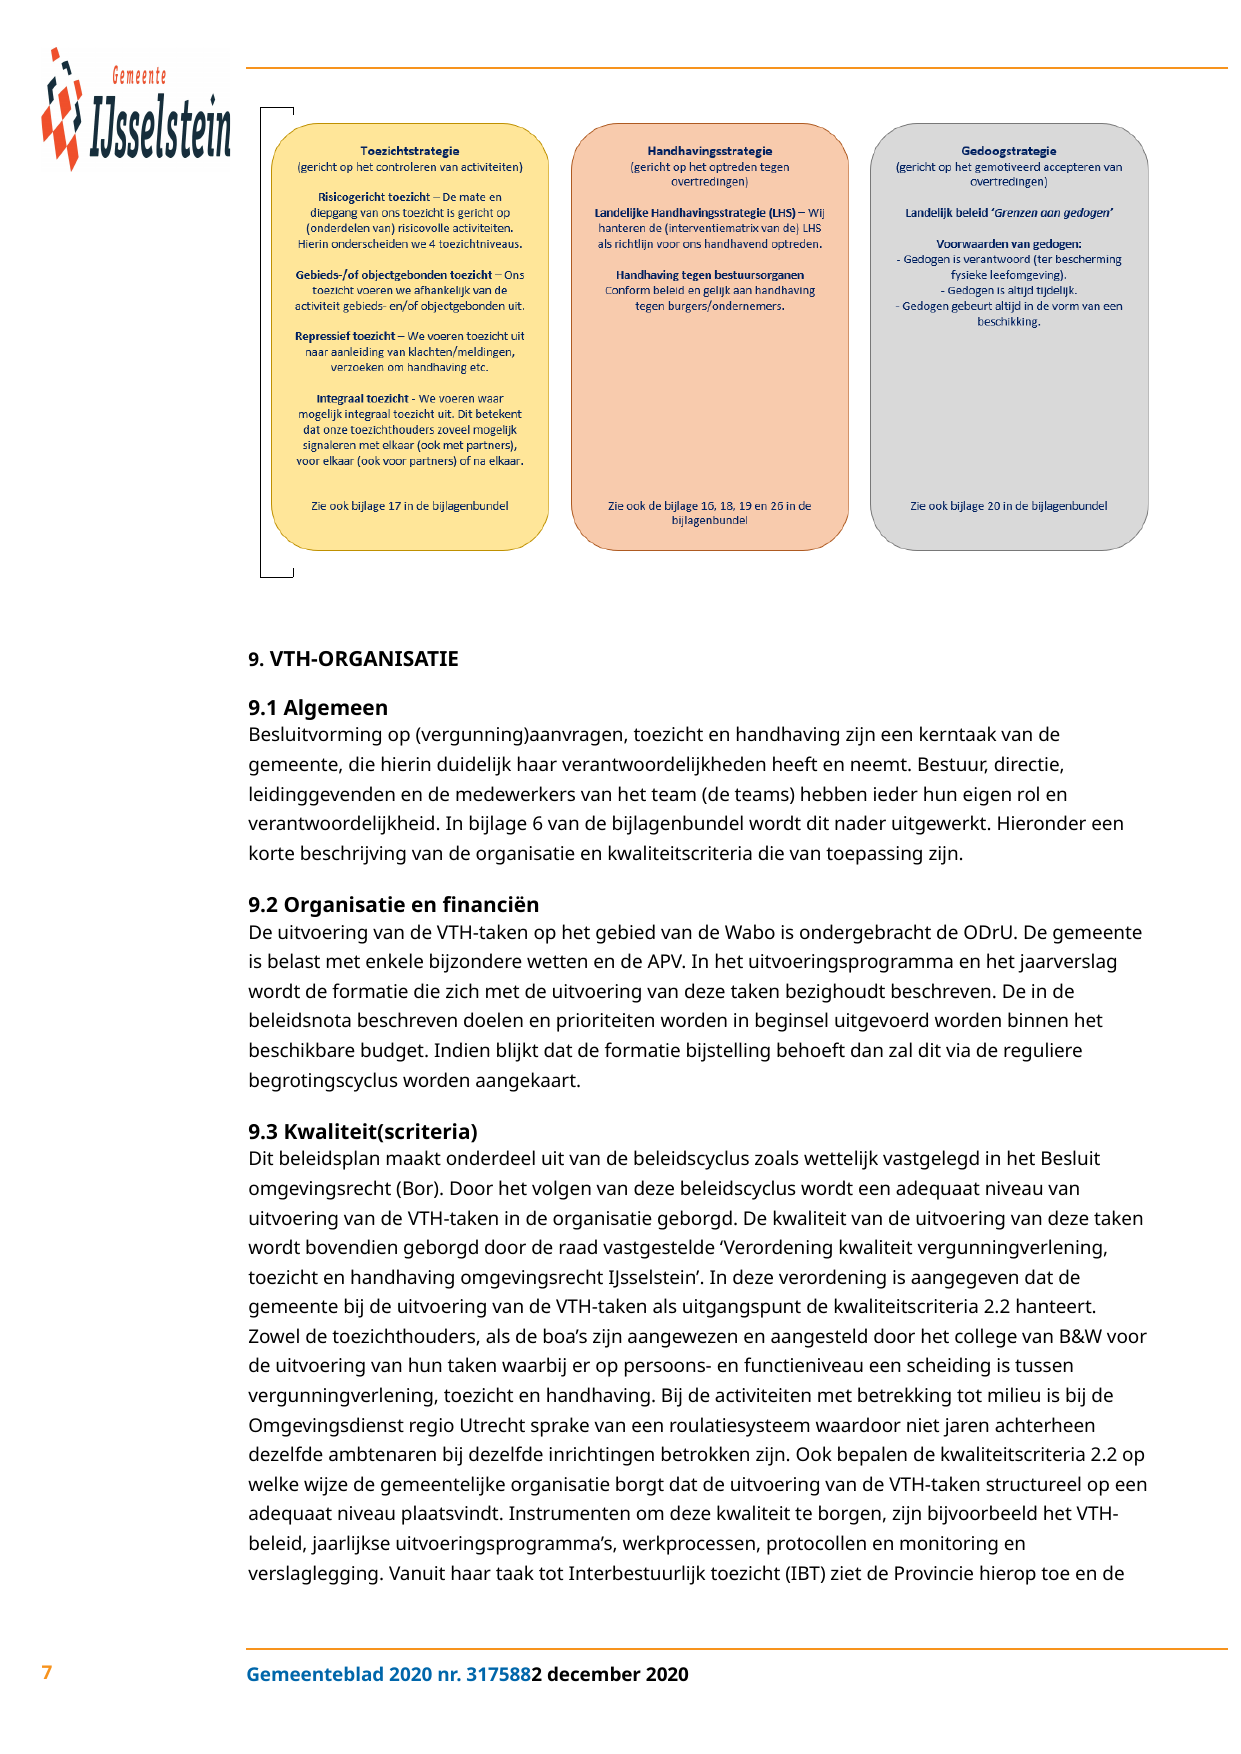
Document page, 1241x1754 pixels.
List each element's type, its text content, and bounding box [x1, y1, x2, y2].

text 9.3 Kwaliteit(scriteria) [248, 1117, 1152, 1146]
picture [268, 115, 1155, 568]
text De uitvoering van de VTH-taken op het gebied van de Wabo is ondergebracht de ODrU. De gemeente is belast met enkele bijzondere wetten en de APV. In het uitvoeringsprogramma en het jaarverslag wordt de formatie die zich met de uitvoering van deze taken bezighoudt beschreven. De in de beleidsnota beschreven doelen en prioriteiten worden in beginsel uitgevoerd worden binnen het beschikbare budget. Indien blijkt dat de formatie bijstelling behoeft dan zal dit via de reguliere begrotingscyclus worden aangekaart. [248, 919, 1152, 1092]
text Dit beleidsplan maakt onderdeel uit van de beleidscyclus zoals wettelijk vastgelegd in het Besluit omgevingsrecht (Bor). Door het volgen van deze beleidscyclus wordt een adequaat niveau van uitvoering van de VTH-taken in de organisatie geborgd. De kwaliteit van de uitvoering van deze taken wordt bovendien geborgd door de raad vastgestelde ‘Verordening kwaliteit vergunningverlening, toezicht en handhaving omgevingsrecht IJsselstein’. In deze verordening is aangegeven dat de gemeente bij de uitvoering van de VTH-taken als uitgangspunt de kwaliteitscriteria 2.2 hanteert. Zowel de toezichthouders, als de boa’s zijn aangewezen en aangesteld door het college van B&W voor de uitvoering van hun taken waarbij er op persoons- en functieniveau een scheiding is tussen vergunningverlening, toezicht en handhaving. Bij de activiteiten met betrekking tot milieu is bij de Omgevingsdienst regio Utrecht sprake van een roulatiesysteem waardoor niet jaren achterheen dezelfde ambtenaren bij dezelfde inrichtingen betrokken zijn. Ook bepalen de kwaliteitscriteria 2.2 op welke wijze de gemeentelijke organisatie borgt dat de uitvoering van de VTH-taken structureel op een adequaat niveau plaatsvindt. Instrumenten om deze kwaliteit te borgen, zijn bijvoorbeeld het VTH-beleid, jaarlijkse uitvoeringsprogramma’s, werkprocessen, protocollen en monitoring en verslaglegging. Vanuit haar taak tot Interbestuurlijk toezicht (IBT) ziet de Provincie hierop toe en de [248, 1146, 1152, 1586]
text 9. VTH-ORGANISATIE [248, 644, 1152, 672]
text 9.1 Algemeen [248, 693, 1152, 722]
text Besluitvorming op (vergunning)aanvragen, toezicht en handhaving zijn een kerntaak van de gemeente, die hierin duidelijk haar verantwoordelijkheden heeft en neemt. Bestuur, directie, leidinggevenden en de medewerkers van het team (de teams) hebben ieder hun eigen rol en verantwoordelijkheid. In bijlage 6 van de bijlagenbundel wordt dit nader uitgewerkt. Hieronder een korte beschrijving van de organisatie en kwaliteitscriteria die van toepassing zijn. [248, 722, 1152, 866]
picture [41, 47, 231, 172]
text 9.2 Organisatie en financiën [248, 890, 1152, 919]
